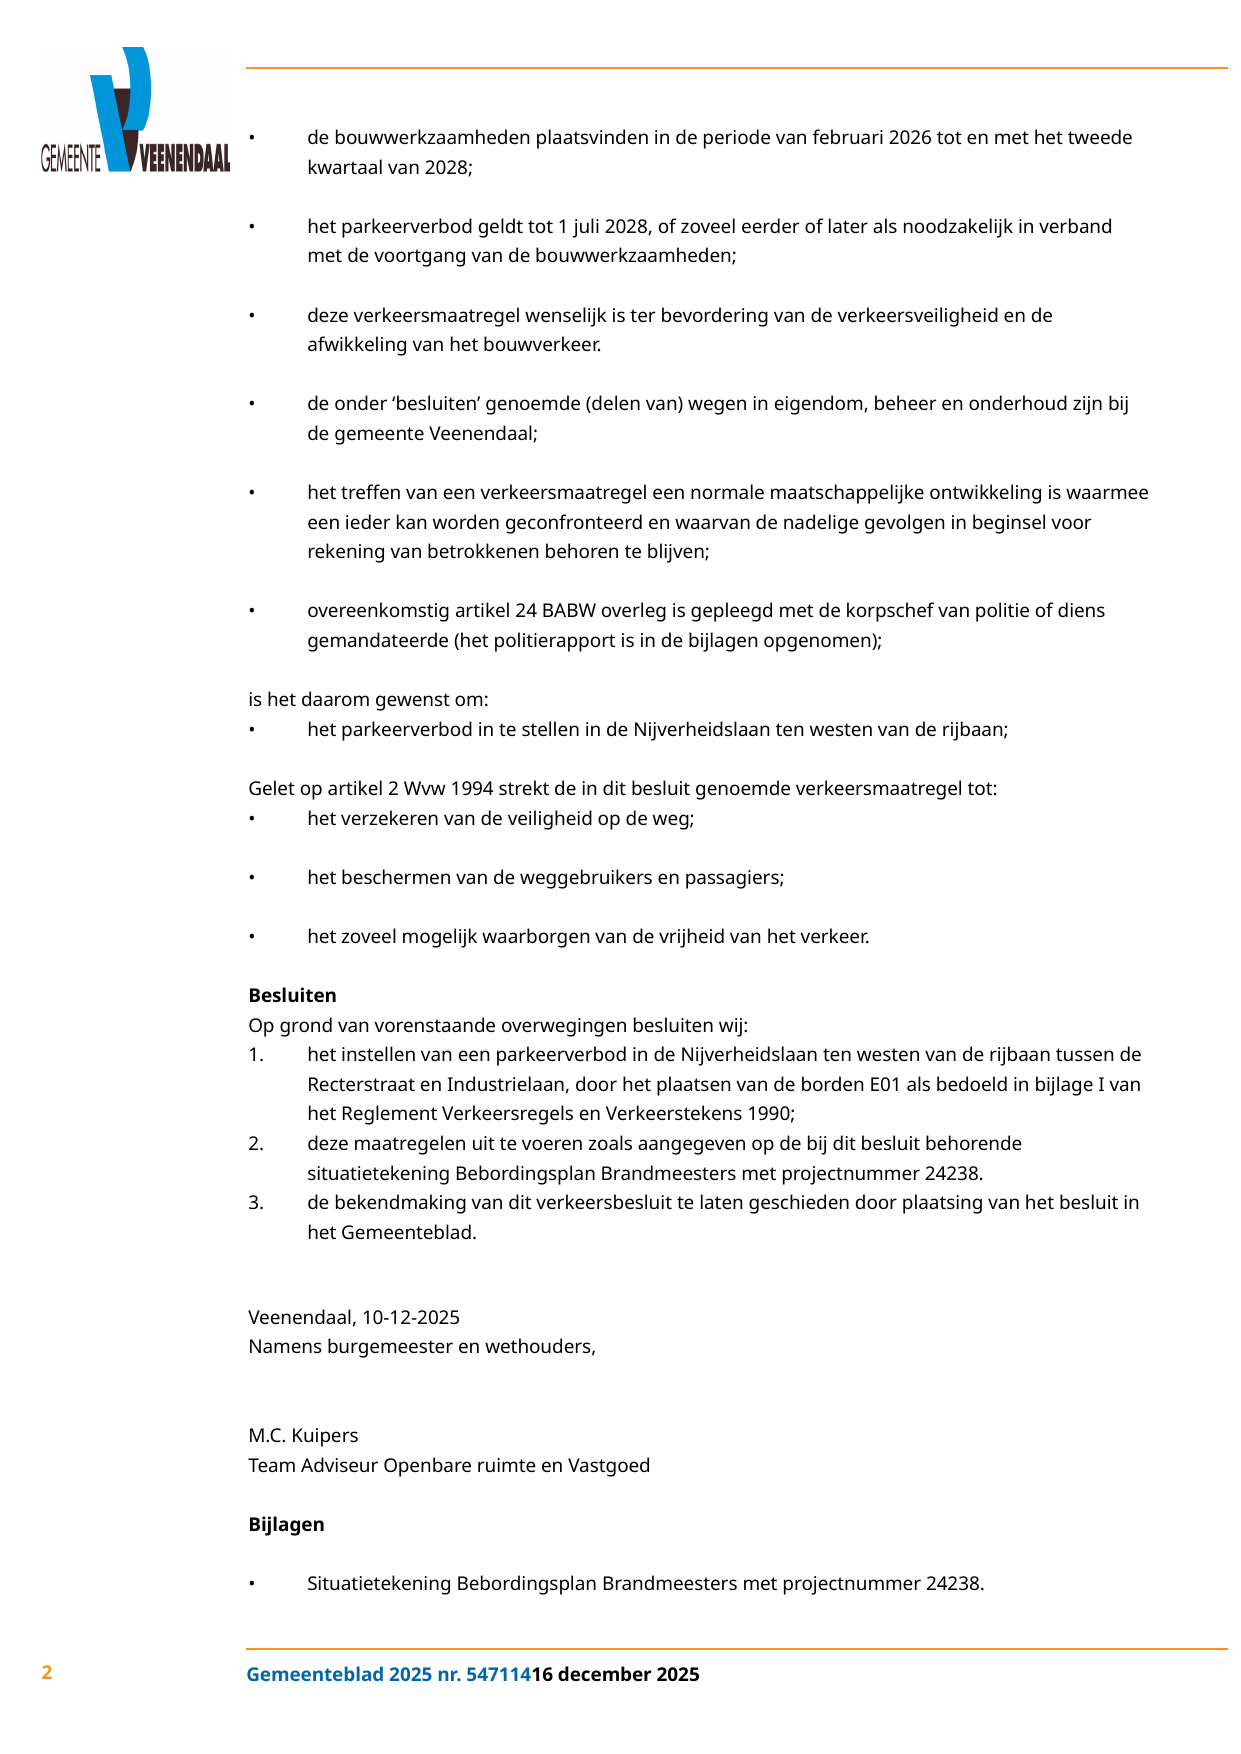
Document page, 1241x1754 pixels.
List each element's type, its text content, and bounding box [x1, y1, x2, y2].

list het instellen van een parkeerverbod in de Nijverheidslaan ten westen van de rijbaan tussen de Recterstraat en Industrielaan, door het plaatsen van de borden E01 als bedoeld in bijlage I van het Reglement Verkeersregels en Verkeerstekens 1990; [248, 1041, 1152, 1126]
list het treffen van een verkeersmaatregel een normale maatschappelijke ontwikkeling is waarmee een ieder kan worden geconfronteerd en waarvan de nadelige gevolgen in beginsel voor rekening van betrokkenen behoren te blijven; [248, 479, 1152, 564]
text Namens burgemeester en wethouders, [248, 1333, 1152, 1359]
list het zoveel mogelijk waarborgen van de vrijheid van het verkeer. [248, 923, 1152, 949]
list de onder ‘besluiten’ genoemde (delen van) wegen in eigendom, beheer en onderhoud zijn bij de gemeente Veenendaal; [248, 391, 1152, 446]
text Besluiten [248, 982, 1152, 1008]
text is het daarom gewenst om: [248, 686, 1152, 712]
text Op grond van vorenstaande overwegingen besluiten wij: [248, 1012, 1152, 1038]
list Situatietekening Bebordingsplan Brandmeesters met projectnummer 24238. [248, 1570, 1152, 1596]
picture [123, 47, 231, 172]
list deze verkeersmaatregel wenselijk is ter bevordering van de verkeersveiligheid en de afwikkeling van het bouwverkeer. [248, 302, 1152, 357]
list het parkeerverbod geldt tot 1 juli 2028, of zoveel eerder of later als noodzakelijk in verband met de voortgang van de bouwwerkzaamheden; [248, 213, 1152, 268]
list het parkeerverbod in te stellen in de Nijverheidslaan ten westen van de rijbaan; [248, 716, 1152, 742]
picture [41, 47, 130, 172]
text Gelet op artikel 2 Wvw 1994 strekt de in dit besluit genoemde verkeersmaatregel tot: [248, 775, 1152, 801]
list de bouwwerkzaamheden plaatsvinden in de periode van februari 2026 tot en met het tweede kwartaal van 2028; [248, 124, 1152, 180]
text Bijlagen [248, 1511, 1152, 1537]
text Veenendaal, 10-12-2025 [248, 1304, 1152, 1329]
list het verzekeren van de veiligheid op de weg; [248, 805, 1152, 831]
text M.C. Kuipers [248, 1422, 1152, 1448]
list de bekendmaking van dit verkeersbesluit te laten geschieden door plaatsing van het besluit in het Gemeenteblad. [248, 1189, 1152, 1245]
list het beschermen van de weggebruikers en passagiers; [248, 864, 1152, 890]
text Team Adviseur Openbare ruimte en Vastgoed [248, 1452, 1152, 1477]
list deze maatregelen uit te voeren zoals aangegeven op de bij dit besluit behorende situatietekening Bebordingsplan Brandmeesters met projectnummer 24238. [248, 1130, 1152, 1186]
list overeenkomstig artikel 24 BABW overleg is gepleegd met de korpschef van politie of diens gemandateerde (het politierapport is in de bijlagen opgenomen); [248, 598, 1152, 653]
